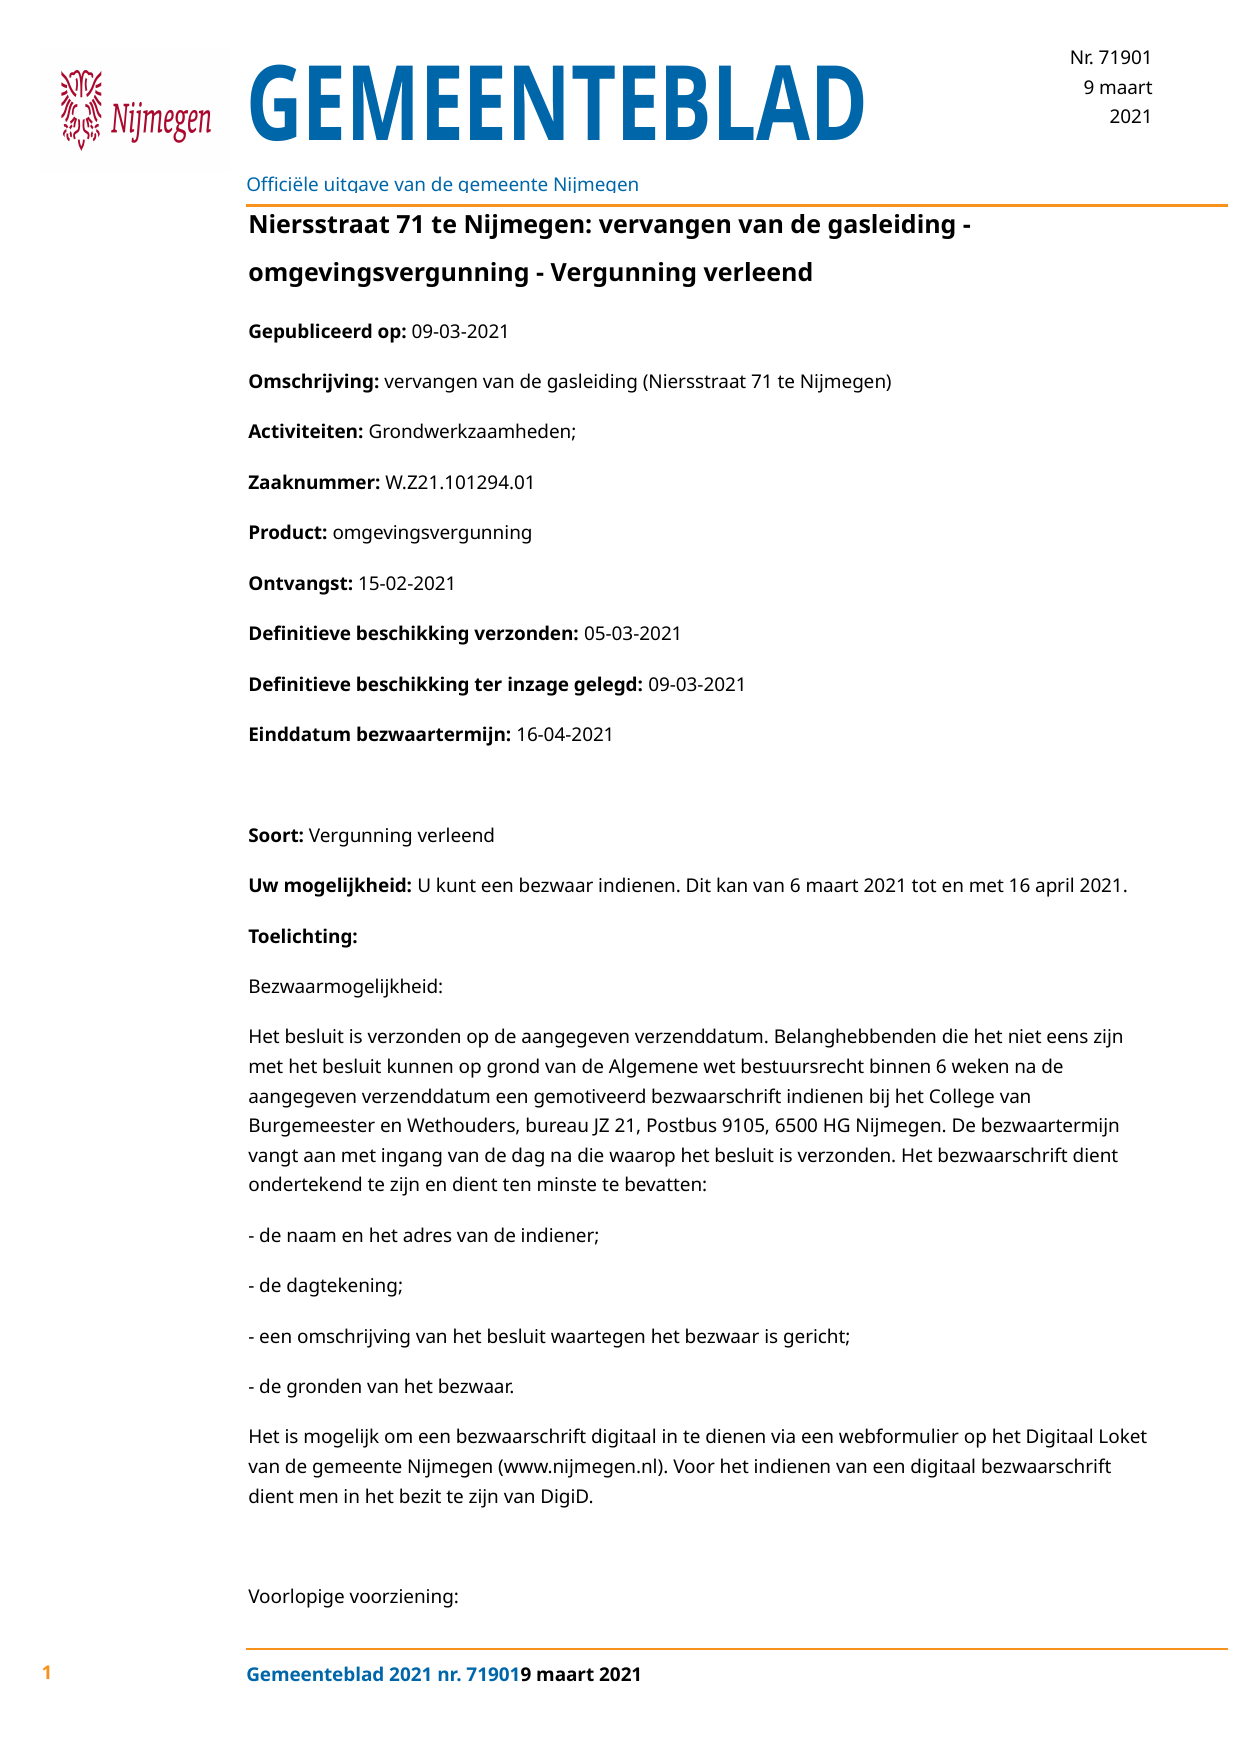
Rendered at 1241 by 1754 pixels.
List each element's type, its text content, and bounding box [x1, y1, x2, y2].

text Soort: Vergunning verleend [248, 822, 1152, 848]
text - een omschrijving van het besluit waartegen het bezwaar is gericht; [248, 1323, 1152, 1349]
text Gepubliceerd op: 09-03-2021 [248, 318, 1152, 344]
text Ontvangst: 15-02-2021 [248, 570, 1152, 596]
text Activiteiten: Grondwerkzaamheden; [248, 419, 1152, 444]
text - de naam en het adres van de indiener; [248, 1222, 1152, 1248]
text Einddatum bezwaartermijn: 16-04-2021 [248, 721, 1152, 747]
text Niersstraat 71 te Nijmegen: vervangen van de gasleiding - omgevingsvergunning - Vergunning verleend [248, 207, 1152, 288]
text Het besluit is verzonden op de aangegeven verzenddatum. Belanghebbenden die het niet eens zijn met het besluit kunnen op grond van de Algemene wet bestuursrecht binnen 6 weken na de aangegeven verzenddatum een gemotiveerd bezwaarschrift indienen bij het College van Burgemeester en Wethouders, bureau JZ 21, Postbus 9105, 6500 HG Nijmegen. De bezwaartermijn vangt aan met ingang van de dag na die waarop het besluit is verzonden. Het bezwaarschrift dient ondertekend te zijn en dient ten minste te bevatten: [248, 1024, 1152, 1197]
text Product: omgevingsvergunning [248, 519, 1152, 545]
text Omschrijving: vervangen van de gasleiding (Niersstraat 71 te Nijmegen) [248, 368, 1152, 394]
text Toelichting: [248, 923, 1152, 949]
text Bezwaarmogelijkheid: [248, 973, 1152, 999]
text Het is mogelijk om een bezwaarschrift digitaal in te dienen via een webformulier op het Digitaal Loket van de gemeente Nijmegen (www.nijmegen.nl). Voor het indienen van een digitaal bezwaarschrift dient men in het bezit te zijn van DigiD. [248, 1424, 1152, 1509]
text Uw mogelijkheid: U kunt een bezwaar indienen. Dit kan van 6 maart 2021 tot en met 16 april 2021. [248, 872, 1152, 898]
picture [41, 47, 231, 172]
text Definitieve beschikking verzonden: 05-03-2021 [248, 620, 1152, 646]
text Definitieve beschikking ter inzage gelegd: 09-03-2021 [248, 671, 1152, 697]
text - de gronden van het bezwaar. [248, 1373, 1152, 1399]
text - de dagtekening; [248, 1272, 1152, 1298]
text Zaaknummer: W.Z21.101294.01 [248, 469, 1152, 495]
text Voorlopige voorziening: [248, 1584, 1152, 1609]
